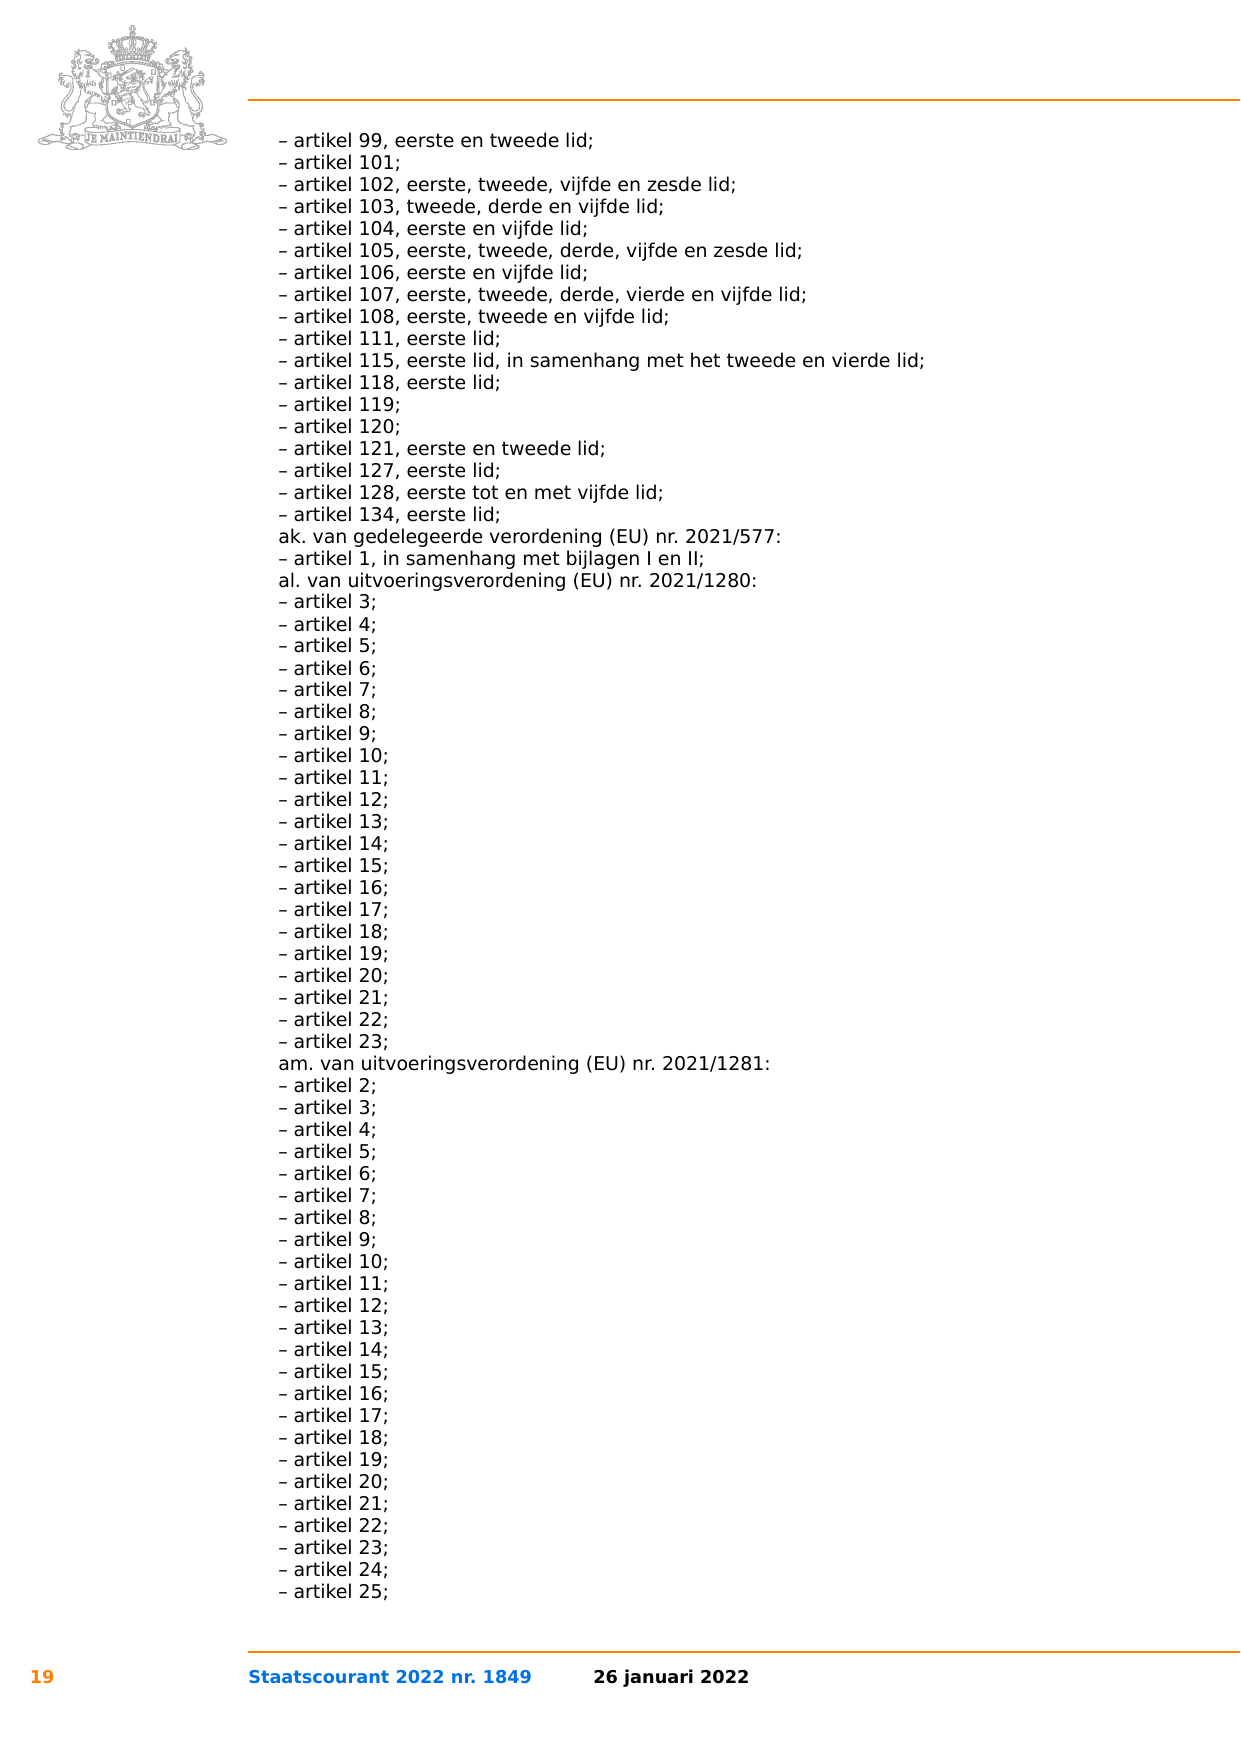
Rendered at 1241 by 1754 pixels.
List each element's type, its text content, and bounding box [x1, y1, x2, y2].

text – artikel 16; [278, 1383, 1163, 1405]
text – artikel 5; [278, 635, 1163, 657]
text – artikel 121, eerste en tweede lid; [278, 438, 1163, 459]
text – artikel 24; [278, 1558, 1163, 1581]
text – artikel 102, eerste, tweede, vijfde en zesde lid; [278, 174, 1163, 196]
text – artikel 12; [278, 789, 1163, 811]
text ak. van gedelegeerde verordening (EU) nr. 2021/577: [278, 526, 1163, 547]
text – artikel 120; [278, 416, 1163, 438]
text – artikel 111, eerste lid; [278, 328, 1163, 350]
text – artikel 103, tweede, derde en vijfde lid; [278, 196, 1163, 218]
text – artikel 23; [278, 1537, 1163, 1558]
text – artikel 108, eerste, tweede en vijfde lid; [278, 306, 1163, 328]
text – artikel 7; [278, 1185, 1163, 1207]
text – artikel 22; [278, 1009, 1163, 1031]
text – artikel 119; [278, 394, 1163, 416]
text – artikel 20; [278, 965, 1163, 987]
text – artikel 134, eerste lid; [278, 503, 1163, 526]
text – artikel 7; [278, 679, 1163, 701]
text – artikel 101; [278, 152, 1163, 174]
text – artikel 9; [278, 723, 1163, 745]
text – artikel 21; [278, 1493, 1163, 1514]
text al. van uitvoeringsverordening (EU) nr. 2021/1280: [278, 569, 1163, 591]
text – artikel 25; [278, 1581, 1163, 1602]
text – artikel 8; [278, 701, 1163, 723]
text – artikel 13; [278, 1317, 1163, 1339]
text – artikel 21; [278, 987, 1163, 1009]
picture [38, 25, 227, 150]
text – artikel 14; [278, 1339, 1163, 1361]
text – artikel 4; [278, 613, 1163, 635]
text – artikel 106, eerste en vijfde lid; [278, 262, 1163, 284]
text – artikel 104, eerste en vijfde lid; [278, 218, 1163, 240]
text – artikel 10; [278, 1251, 1163, 1273]
text – artikel 16; [278, 877, 1163, 899]
text – artikel 6; [278, 657, 1163, 679]
text – artikel 99, eerste en tweede lid; [278, 130, 1163, 152]
text – artikel 2; [278, 1075, 1163, 1097]
text – artikel 4; [278, 1119, 1163, 1141]
text – artikel 105, eerste, tweede, derde, vijfde en zesde lid; [278, 240, 1163, 262]
text – artikel 18; [278, 921, 1163, 943]
text – artikel 3; [278, 591, 1163, 613]
text – artikel 1, in samenhang met bijlagen I en II; [278, 547, 1163, 569]
text – artikel 20; [278, 1471, 1163, 1493]
text – artikel 6; [278, 1163, 1163, 1185]
text – artikel 13; [278, 811, 1163, 833]
text – artikel 107, eerste, tweede, derde, vierde en vijfde lid; [278, 284, 1163, 306]
text – artikel 9; [278, 1229, 1163, 1251]
text – artikel 19; [278, 943, 1163, 965]
text – artikel 15; [278, 855, 1163, 877]
text – artikel 19; [278, 1449, 1163, 1471]
text – artikel 10; [278, 745, 1163, 767]
text – artikel 15; [278, 1361, 1163, 1383]
text – artikel 17; [278, 899, 1163, 921]
text – artikel 23; [278, 1031, 1163, 1053]
text – artikel 3; [278, 1097, 1163, 1119]
text – artikel 14; [278, 833, 1163, 855]
text – artikel 5; [278, 1141, 1163, 1163]
text – artikel 128, eerste tot en met vijfde lid; [278, 482, 1163, 503]
text – artikel 8; [278, 1207, 1163, 1229]
text – artikel 22; [278, 1514, 1163, 1537]
text – artikel 17; [278, 1405, 1163, 1427]
text – artikel 12; [278, 1295, 1163, 1317]
text – artikel 18; [278, 1427, 1163, 1449]
text – artikel 11; [278, 767, 1163, 789]
text – artikel 11; [278, 1273, 1163, 1295]
text – artikel 127, eerste lid; [278, 459, 1163, 482]
text – artikel 115, eerste lid, in samenhang met het tweede en vierde lid; [278, 350, 1163, 372]
text – artikel 118, eerste lid; [278, 372, 1163, 394]
text am. van uitvoeringsverordening (EU) nr. 2021/1281: [278, 1053, 1163, 1075]
